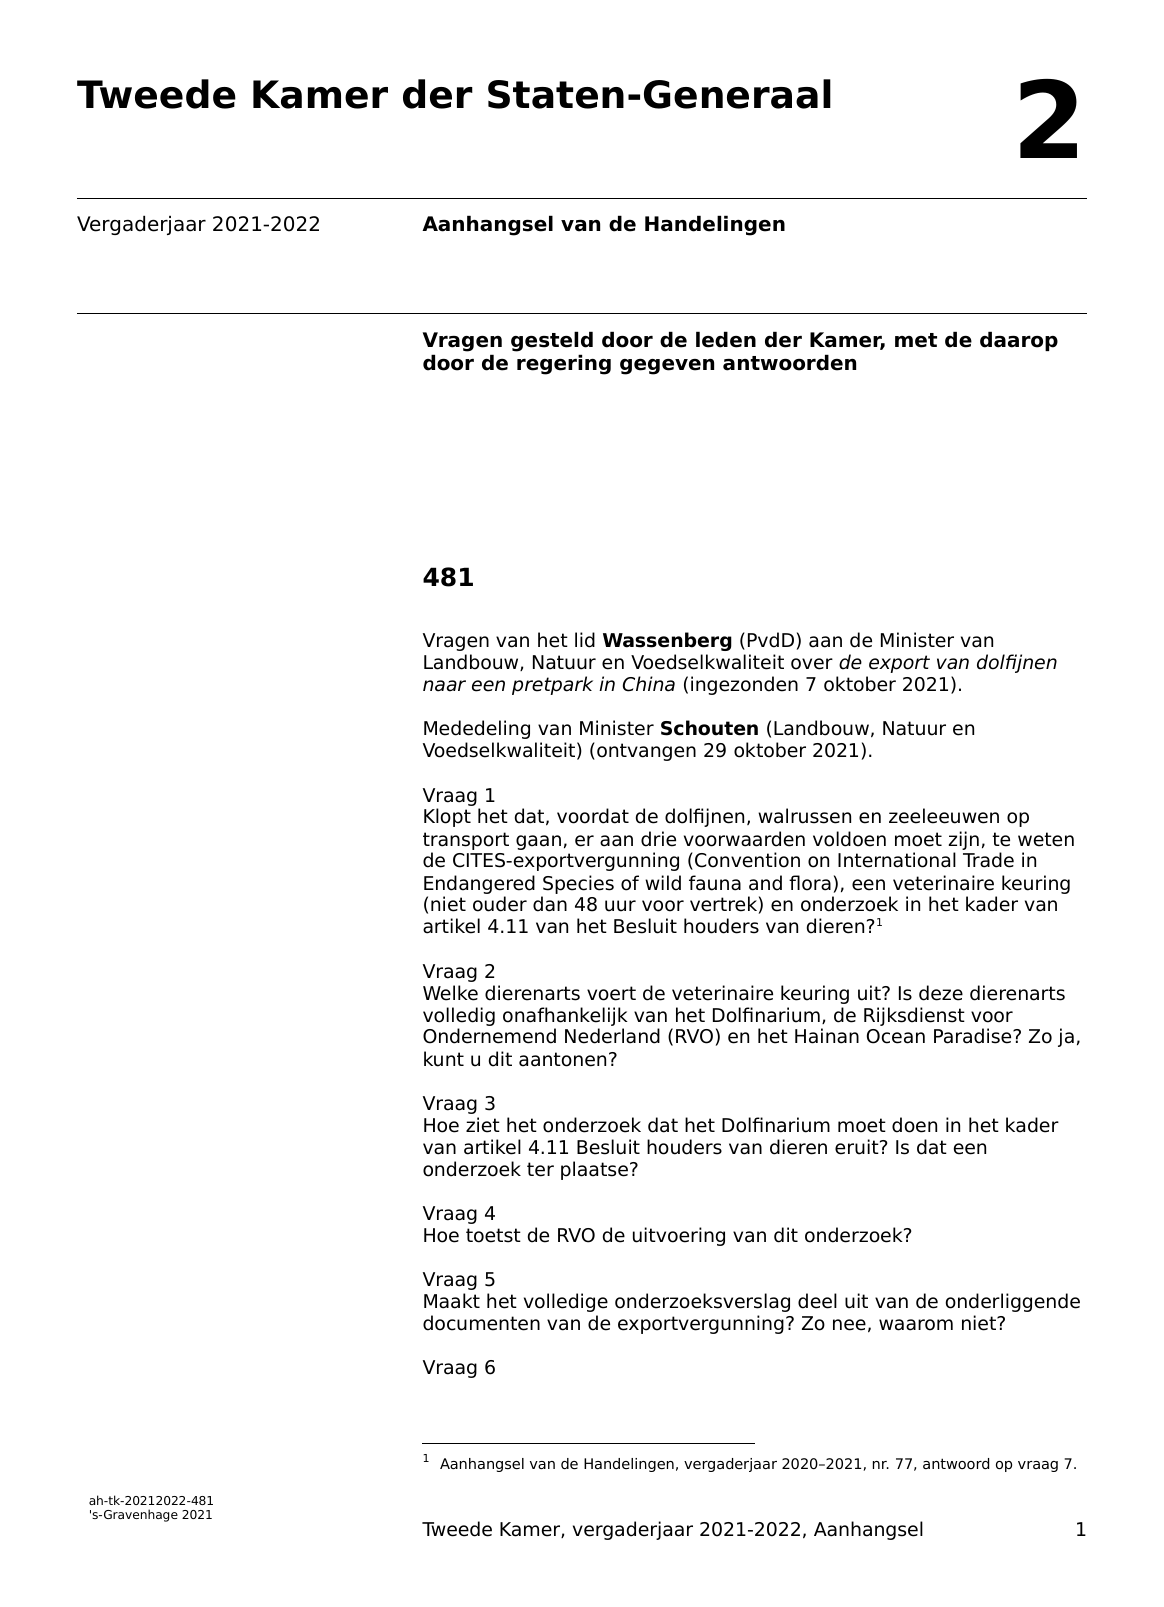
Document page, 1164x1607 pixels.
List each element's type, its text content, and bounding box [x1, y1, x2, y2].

text Klopt het dat, voordat de dolfijnen, walrussen en zeeleeuwen op transport gaan, er aan drie voorwaarden voldoen moet zijn, te weten de CITES-exportvergunning (Convention on International Trade in Endangered Species of wild fauna and flora), een veterinaire keuring (niet ouder dan 48 uur voor vertrek) en onderzoek in het kader van artikel 4.11 van het Besluit houders van dieren? [422, 806, 1087, 938]
text Vraag 6 [422, 1357, 1087, 1379]
text Maakt het volledige onderzoeksverslag deel uit van de onderliggende documenten van de exportvergunning? Zo nee, waarom niet? [422, 1291, 1087, 1335]
text ah-tk-20212022-481 [88, 1494, 323, 1508]
table_cell Vergaderjaar 2021-2022 [77, 199, 422, 313]
table_header Tweede Kamer der Staten-Generaal [77, 59, 886, 198]
text 's-Gravenhage 2021 [88, 1508, 323, 1522]
text Vragen van het lid Wassenberg (PvdD) aan de Minister van Landbouw, Natuur en Voedselkwaliteit over de export van dolfijnen naar een pretpark in China (ingezonden 7 oktober 2021). [422, 630, 1087, 696]
text 481 [422, 563, 1087, 592]
table_cell [77, 314, 422, 375]
table_cell Aanhangsel van de Handelingen [422, 199, 1087, 313]
text Vraag 5 [422, 1269, 1087, 1291]
table_header 2 [886, 59, 1087, 198]
text Welke dierenarts voert de veterinaire keuring uit? Is deze dierenarts volledig onafhankelijk van het Dolfinarium, de Rijksdienst voor Ondernemend Nederland (RVO) en het Hainan Ocean Paradise? Zo ja, kunt u dit aantonen? [422, 982, 1087, 1070]
text Hoe toetst de RVO de uitvoering van dit onderzoek? [422, 1225, 1087, 1247]
text Vraag 2 [422, 961, 1087, 982]
text Vraag 3 [422, 1093, 1087, 1114]
text Hoe ziet het onderzoek dat het Dolfinarium moet doen in het kader van artikel 4.11 Besluit houders van dieren eruit? Is dat een onderzoek ter plaatse? [422, 1114, 1087, 1181]
text Aanhangsel van de Handelingen, vergaderjaar 2020–2021, nr. 77, antwoord op vraag 7. [422, 1452, 1087, 1474]
text Vraag 1 [422, 784, 1087, 806]
text Mededeling van Minister Schouten (Landbouw, Natuur en Voedselkwaliteit) (ontvangen 29 oktober 2021). [422, 718, 1087, 762]
text Vraag 4 [422, 1203, 1087, 1225]
table_cell Vragen gesteld door de leden der Kamer, met de daarop door de regering gegeven antwoorden [422, 314, 1087, 375]
